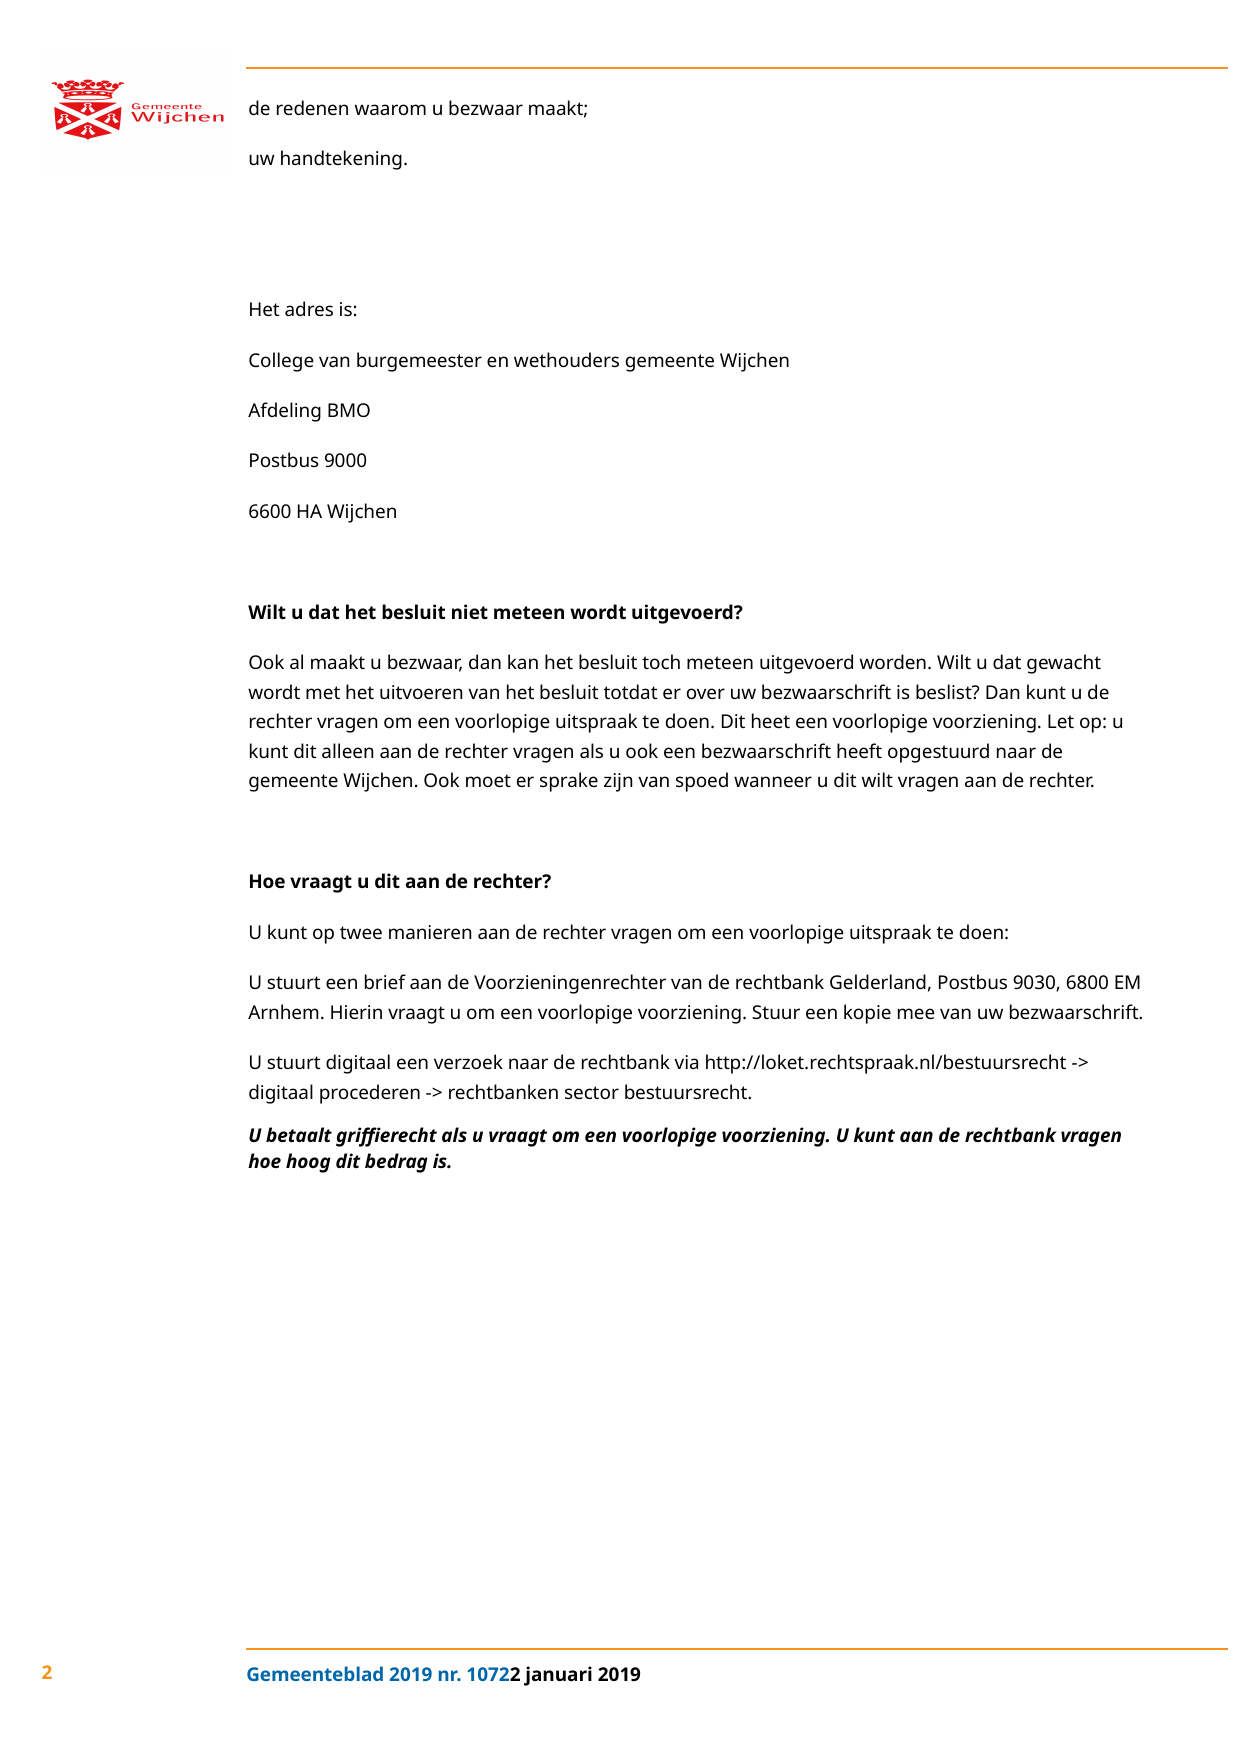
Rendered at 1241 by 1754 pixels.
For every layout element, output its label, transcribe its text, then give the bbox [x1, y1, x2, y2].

text Hoe vraagt u dit aan de rechter? [248, 868, 1152, 894]
picture [41, 47, 231, 172]
text College van burgemeester en wethouders gemeente Wijchen [248, 347, 1152, 373]
text U betaalt griffierecht als u vraagt om een voorlopige voorziening. U kunt aan de rechtbank vragen hoe hoog dit bedrag is. [248, 1122, 1152, 1173]
text Het adres is: [248, 296, 1152, 322]
text Ook al maakt u bezwaar, dan kan het besluit toch meteen uitgevoerd worden. Wilt u dat gewacht wordt met het uitvoeren van het besluit totdat er over uw bezwaarschrift is beslist? Dan kunt u de rechter vragen om een voorlopige uitspraak te doen. Dit heet een voorlopige voorziening. Let op: u kunt dit alleen aan de rechter vragen als u ook een bezwaarschrift heeft opgestuurd naar de gemeente Wijchen. Ook moet er sprake zijn van spoed wanneer u dit wilt vragen aan de rechter. [248, 649, 1152, 793]
text 6600 HA Wijchen [248, 498, 1152, 524]
text U kunt op twee manieren aan de rechter vragen om een voorlopige uitspraak te doen: [248, 919, 1152, 945]
text Postbus 9000 [248, 448, 1152, 473]
text uw handtekening. [248, 145, 1152, 171]
text Afdeling BMO [248, 397, 1152, 423]
text U stuurt een brief aan de Voorzieningenrechter van de rechtbank Gelderland, Postbus 9030, 6800 EM Arnhem. Hierin vraagt u om een voorlopige voorziening. Stuur een kopie mee van uw bezwaarschrift. [248, 969, 1152, 1025]
text Wilt u dat het besluit niet meteen wordt uitgevoerd? [248, 599, 1152, 625]
text de redenen waarom u bezwaar maakt; [248, 95, 1152, 121]
text U stuurt digitaal een verzoek naar de rechtbank via http://loket.rechtspraak.nl/bestuursrecht -> digitaal procederen -> rechtbanken sector bestuursrecht. [248, 1049, 1152, 1105]
